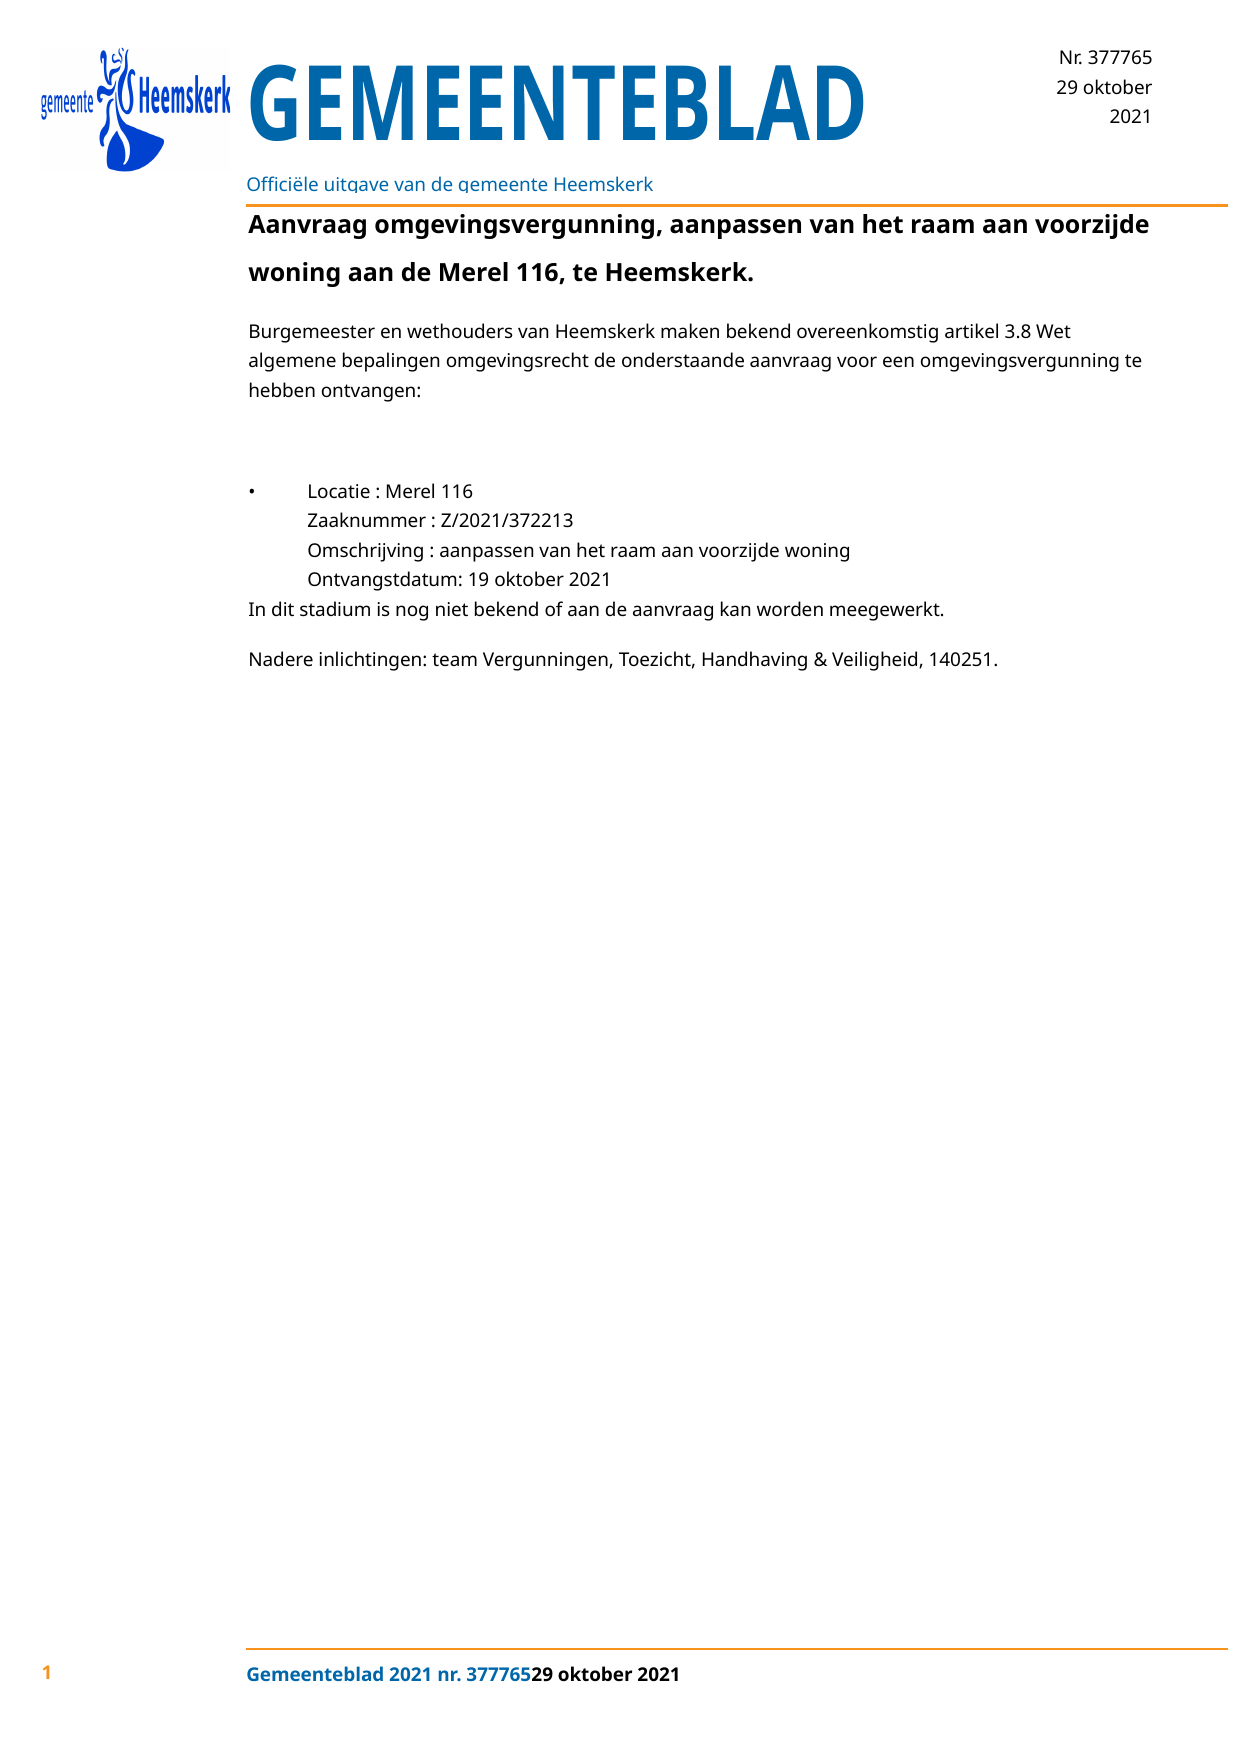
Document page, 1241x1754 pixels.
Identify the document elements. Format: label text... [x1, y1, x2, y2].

text Aanvraag omgevingsvergunning, aanpassen van het raam aan voorzijde woning aan de Merel 116, te Heemskerk. [248, 207, 1152, 288]
list Omschrijving : aanpassen van het raam aan voorzijde woning [248, 537, 1152, 563]
text Nadere inlichtingen: team Vergunningen, Toezicht, Handhaving & Veiligheid, 140251. [248, 647, 1152, 672]
text In dit stadium is nog niet bekend of aan de aanvraag kan worden meegewerkt. [248, 596, 1152, 622]
picture [41, 47, 231, 172]
text Burgemeester en wethouders van Heemskerk maken bekend overeenkomstig artikel 3.8 Wet algemene bepalingen omgevingsrecht de onderstaande aanvraag voor een omgevingsvergunning te hebben ontvangen: [248, 318, 1152, 403]
list Zaaknummer : Z/2021/372213 [248, 507, 1152, 533]
list Ontvangstdatum: 19 oktober 2021 [248, 567, 1152, 592]
list Locatie : Merel 116 [248, 478, 1152, 504]
